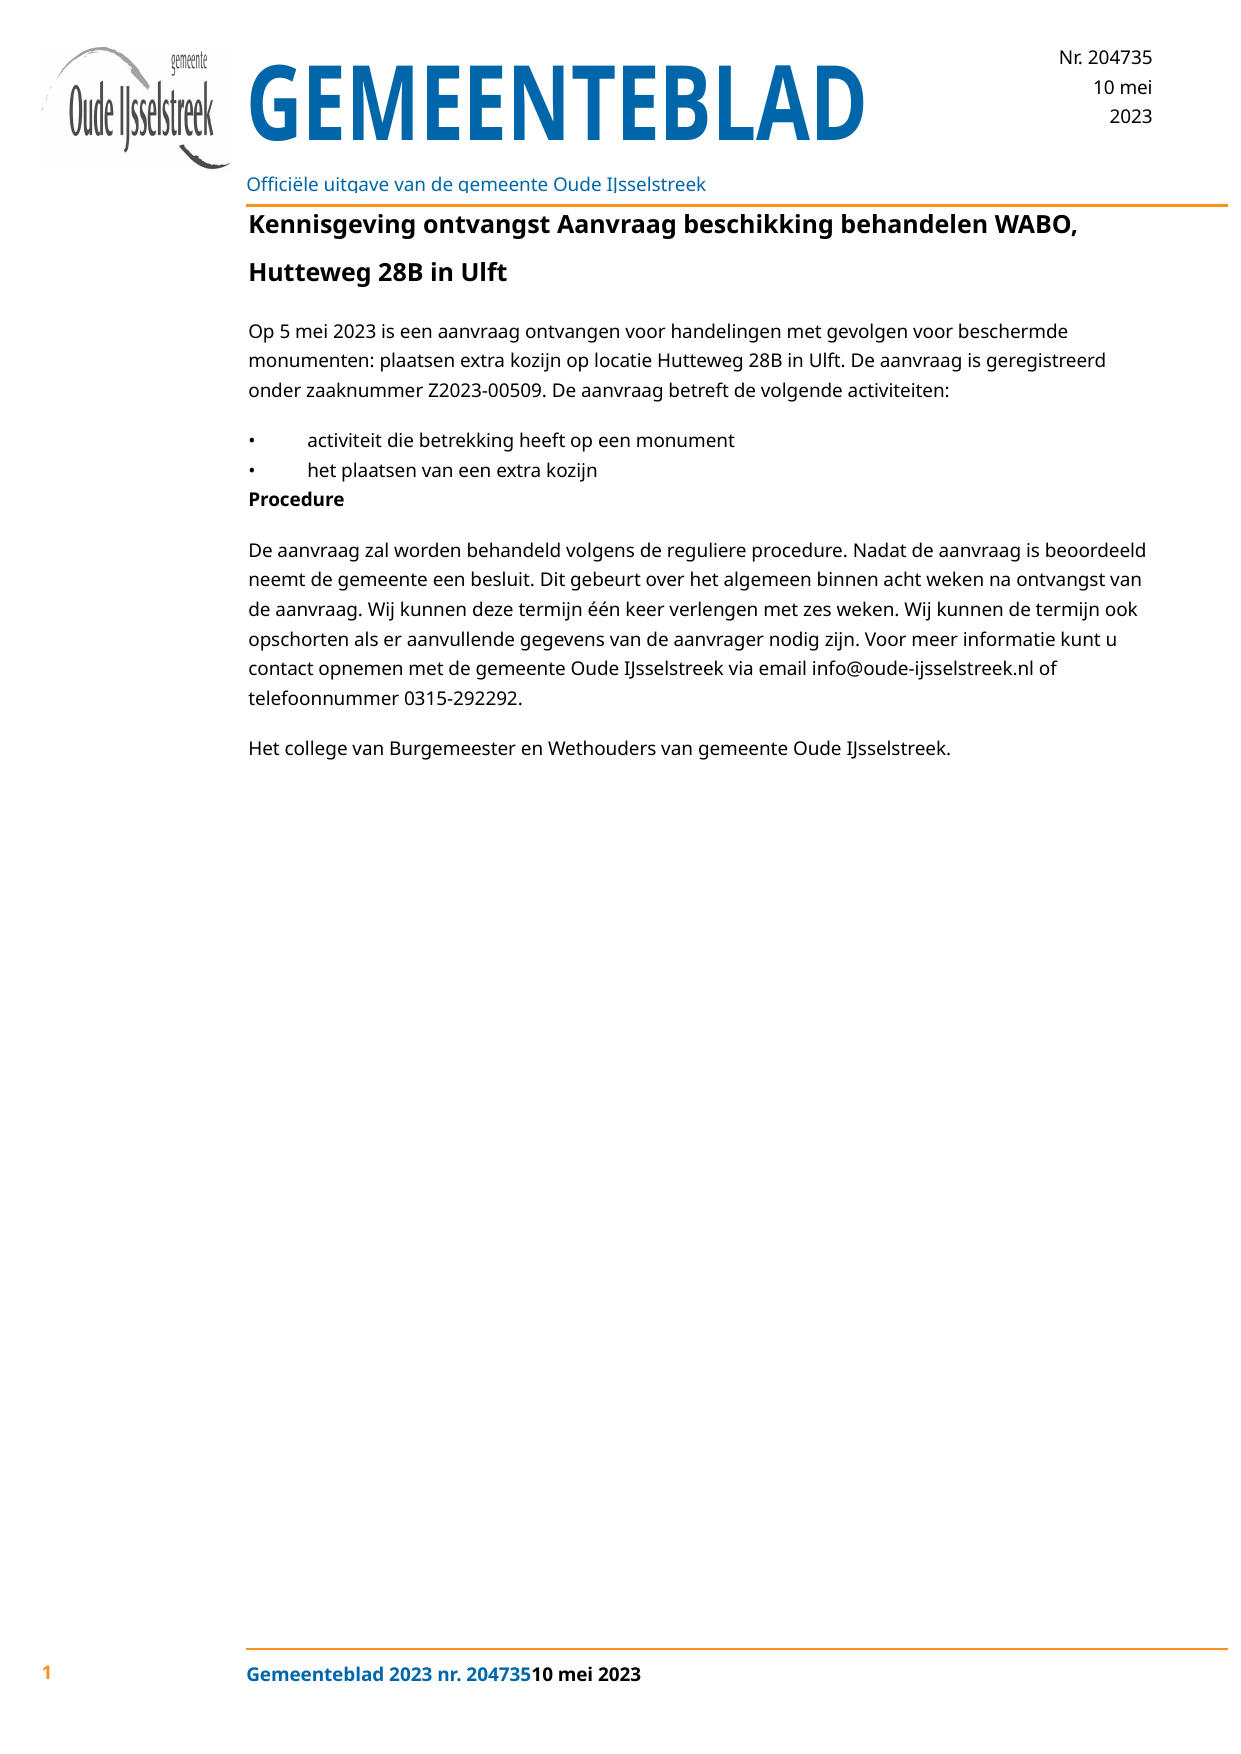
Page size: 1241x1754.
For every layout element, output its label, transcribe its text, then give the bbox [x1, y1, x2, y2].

picture [41, 47, 231, 172]
list het plaatsen van een extra kozijn [248, 457, 1152, 483]
text De aanvraag zal worden behandeld volgens de reguliere procedure. Nadat de aanvraag is beoordeeld neemt de gemeente een besluit. Dit gebeurt over het algemeen binnen acht weken na ontvangst van de aanvraag. Wij kunnen deze termijn één keer verlengen met zes weken. Wij kunnen de termijn ook opschorten als er aanvullende gegevens van de aanvrager nodig zijn. Voor meer informatie kunt u contact opnemen met de gemeente Oude IJsselstreek via email info@oude-ijsselstreek.nl of telefoonnummer 0315-292292. [248, 537, 1152, 711]
text Kennisgeving ontvangst Aanvraag beschikking behandelen WABO, Hutteweg 28B in Ulft [248, 207, 1152, 288]
text Procedure [248, 487, 1152, 512]
text Op 5 mei 2023 is een aanvraag ontvangen voor handelingen met gevolgen voor beschermde monumenten: plaatsen extra kozijn op locatie Hutteweg 28B in Ulft. De aanvraag is geregistreerd onder zaaknummer Z2023-00509. De aanvraag betreft de volgende activiteiten: [248, 318, 1152, 403]
text Het college van Burgemeester en Wethouders van gemeente Oude IJsselstreek. [248, 735, 1152, 761]
list activiteit die betrekking heeft op een monument [248, 427, 1152, 453]
